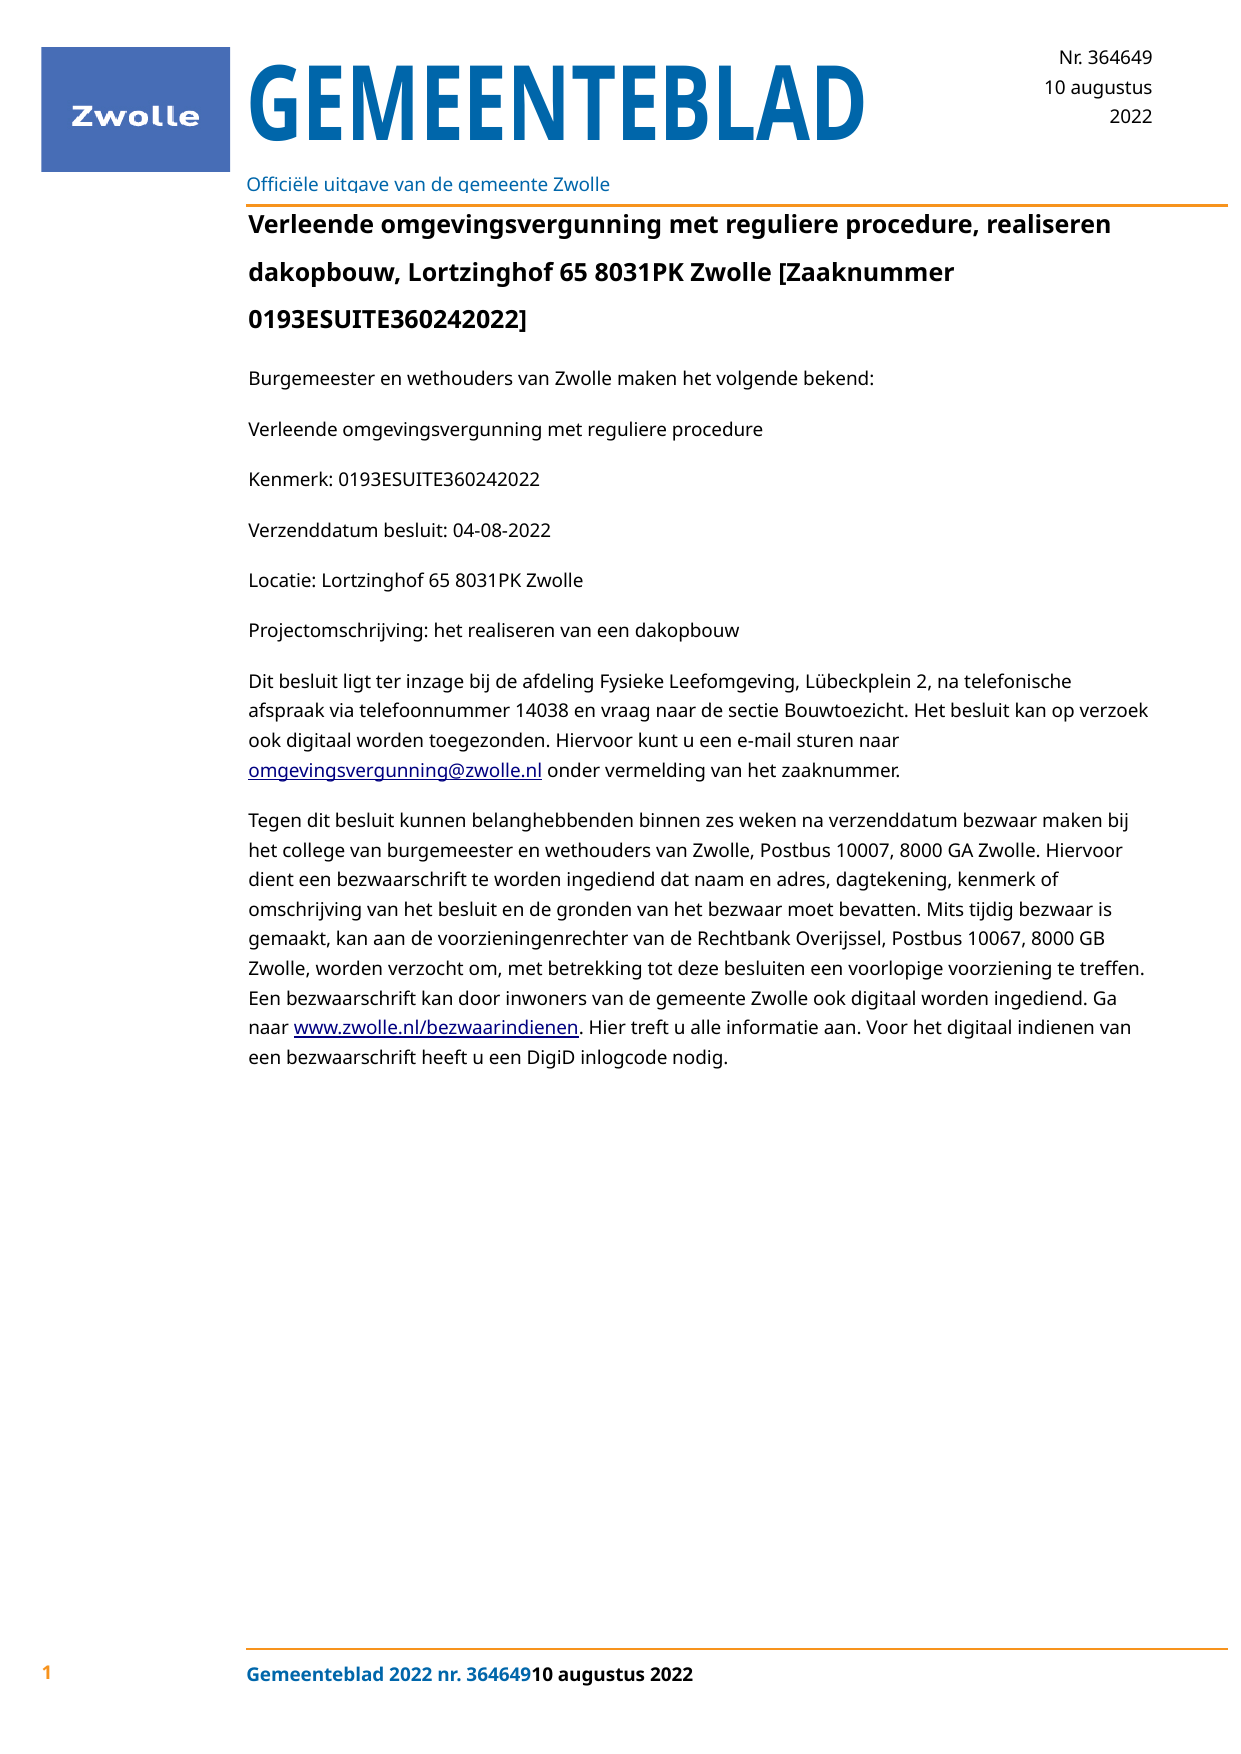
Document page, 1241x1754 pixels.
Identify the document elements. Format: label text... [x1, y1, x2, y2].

text Kenmerk: 0193ESUITE360242022 [248, 466, 1152, 492]
text Burgemeester en wethouders van Zwolle maken het volgende bekend: [248, 366, 1152, 391]
text Verleende omgevingsvergunning met reguliere procedure [248, 416, 1152, 442]
text Verzenddatum besluit: 04-08-2022 [248, 517, 1152, 542]
text Dit besluit ligt ter inzage bij de afdeling Fysieke Leefomgeving, Lübeckplein 2, na telefonische afspraak via telefoonnummer 14038 en vraag naar de sectie Bouwtoezicht. Het besluit kan op verzoek ook digitaal worden toegezonden. Hiervoor kunt u een e-mail sturen naar omgevingsvergunning@zwolle.nl onder vermelding van het zaaknummer. [248, 668, 1152, 782]
text Tegen dit besluit kunnen belanghebbenden binnen zes weken na verzenddatum bezwaar maken bij het college van burgemeester en wethouders van Zwolle, Postbus 10007, 8000 GA Zwolle. Hiervoor dient een bezwaarschrift te worden ingediend dat naam en adres, dagtekening, kenmerk of omschrijving van het besluit en de gronden van het bezwaar moet bevatten. Mits tijdig bezwaar is gemaakt, kan aan de voorzieningenrechter van de Rechtbank Overijssel, Postbus 10067, 8000 GB Zwolle, worden verzocht om, met betrekking tot deze besluiten een voorlopige voorziening te treffen. Een bezwaarschrift kan door inwoners van de gemeente Zwolle ook digitaal worden ingediend. Ga naar www.zwolle.nl/bezwaarindienen. Hier treft u alle informatie aan. Voor het digitaal indienen van een bezwaarschrift heeft u een DigiD inlogcode nodig. [248, 807, 1152, 1069]
text Projectomschrijving: het realiseren van een dakopbouw [248, 618, 1152, 643]
text Verleende omgevingsvergunning met reguliere procedure, realiseren dakopbouw, Lortzinghof 65 8031PK Zwolle [Zaaknummer 0193ESUITE360242022] [248, 207, 1152, 336]
picture [41, 47, 231, 172]
text Locatie: Lortzinghof 65 8031PK Zwolle [248, 567, 1152, 593]
